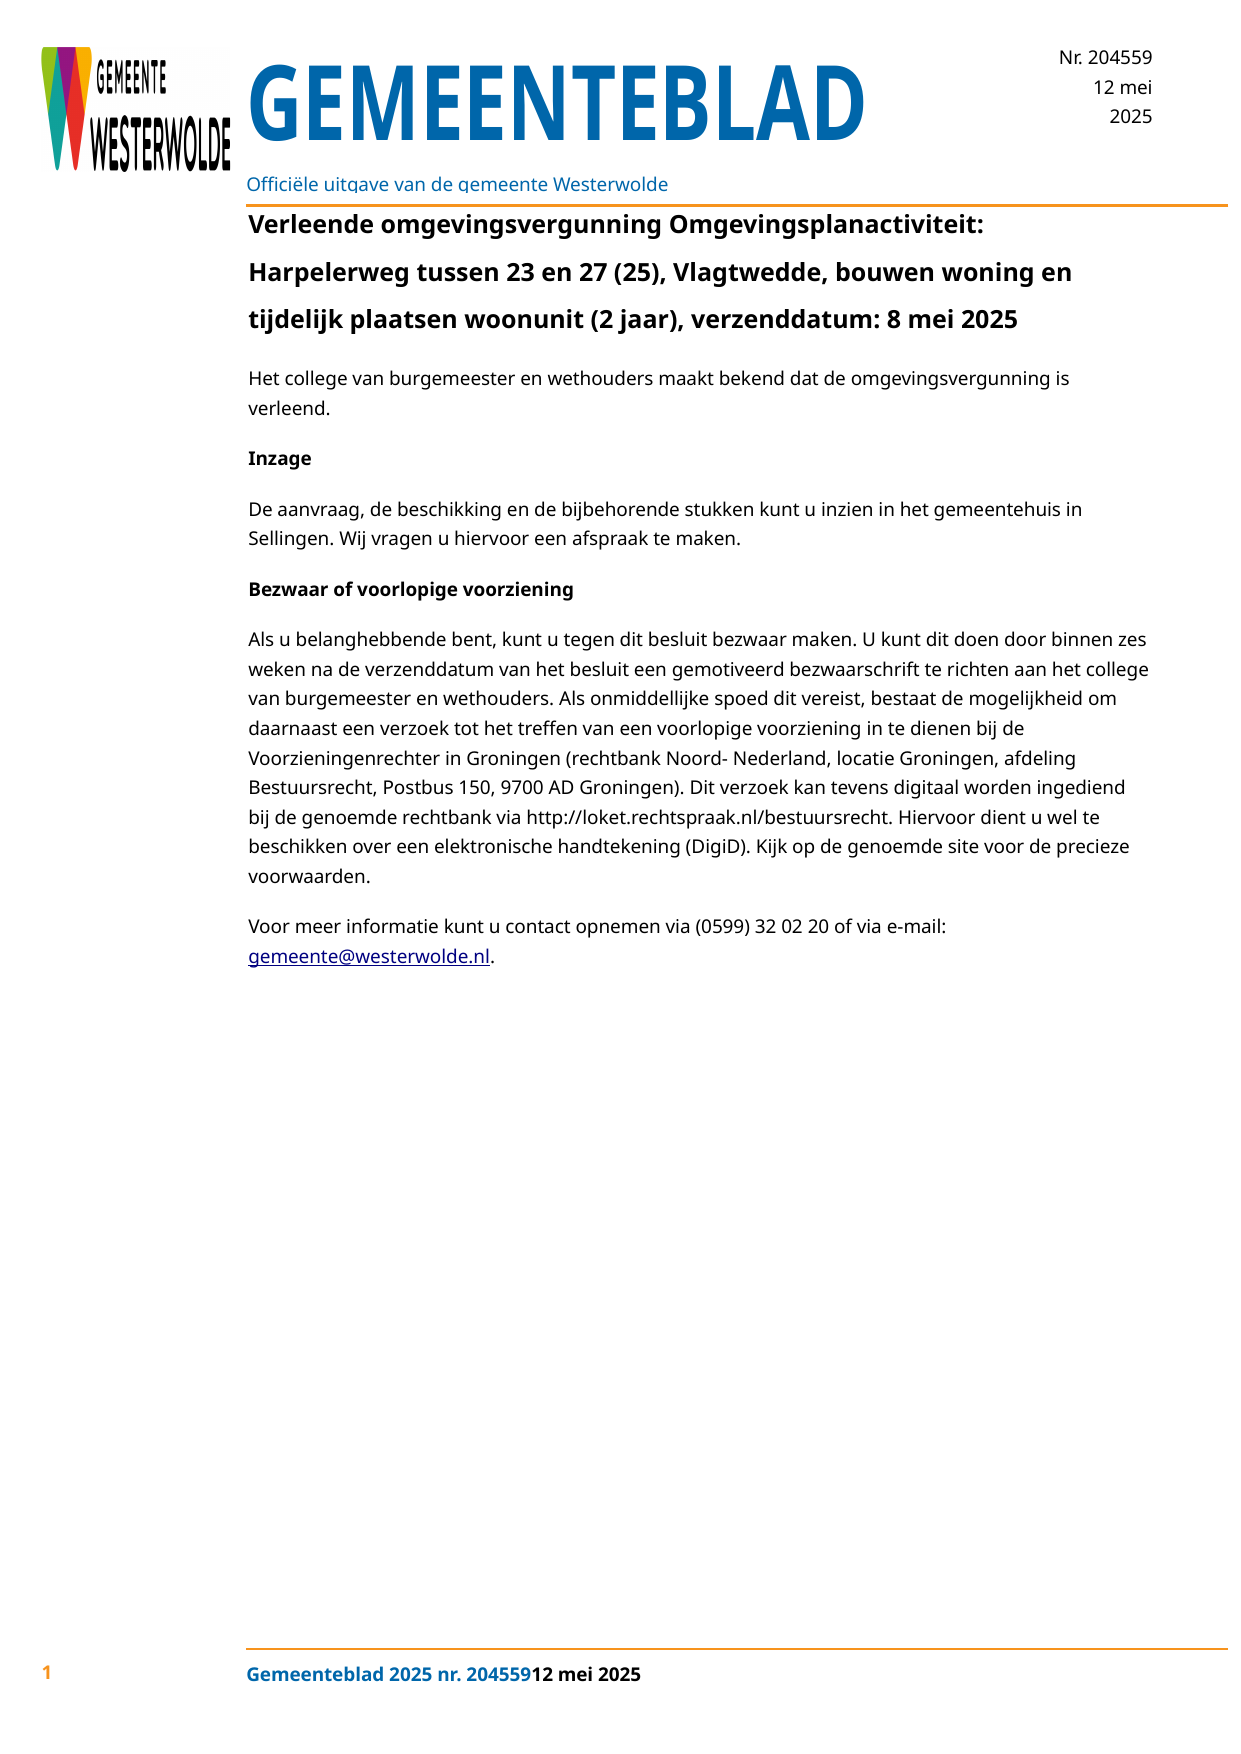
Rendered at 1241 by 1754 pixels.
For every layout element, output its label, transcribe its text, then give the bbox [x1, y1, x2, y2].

text Voor meer informatie kunt u contact opnemen via (0599) 32 02 20 of via e-mail: gemeente@westerwolde.nl. [248, 913, 1152, 969]
text Inzage [248, 446, 1152, 471]
text Als u belanghebbende bent, kunt u tegen dit besluit bezwaar maken. U kunt dit doen door binnen zes weken na de verzenddatum van het besluit een gemotiveerd bezwaarschrift te richten aan het college van burgemeester en wethouders. Als onmiddellijke spoed dit vereist, bestaat de mogelijkheid om daarnaast een verzoek tot het treffen van een voorlopige voorziening in te dienen bij de Voorzieningenrechter in Groningen (rechtbank Noord- Nederland, locatie Groningen, afdeling Bestuursrecht, Postbus 150, 9700 AD Groningen). Dit verzoek kan tevens digitaal worden ingediend bij de genoemde rechtbank via http://loket.rechtspraak.nl/bestuursrecht. Hiervoor dient u wel te beschikken over een elektronische handtekening (DigiD). Kijk op de genoemde site voor de precieze voorwaarden. [248, 626, 1152, 889]
text De aanvraag, de beschikking en de bijbehorende stukken kunt u inzien in het gemeentehuis in Sellingen. Wij vragen u hiervoor een afspraak te maken. [248, 496, 1152, 551]
picture [41, 47, 231, 172]
text Verleende omgevingsvergunning Omgevingsplanactiviteit: Harpelerweg tussen 23 en 27 (25), Vlagtwedde, bouwen woning en tijdelijk plaatsen woonunit (2 jaar), verzenddatum: 8 mei 2025 [248, 207, 1152, 336]
text Bezwaar of voorlopige voorziening [248, 576, 1152, 602]
text Het college van burgemeester en wethouders maakt bekend dat de omgevingsvergunning is verleend. [248, 366, 1152, 421]
